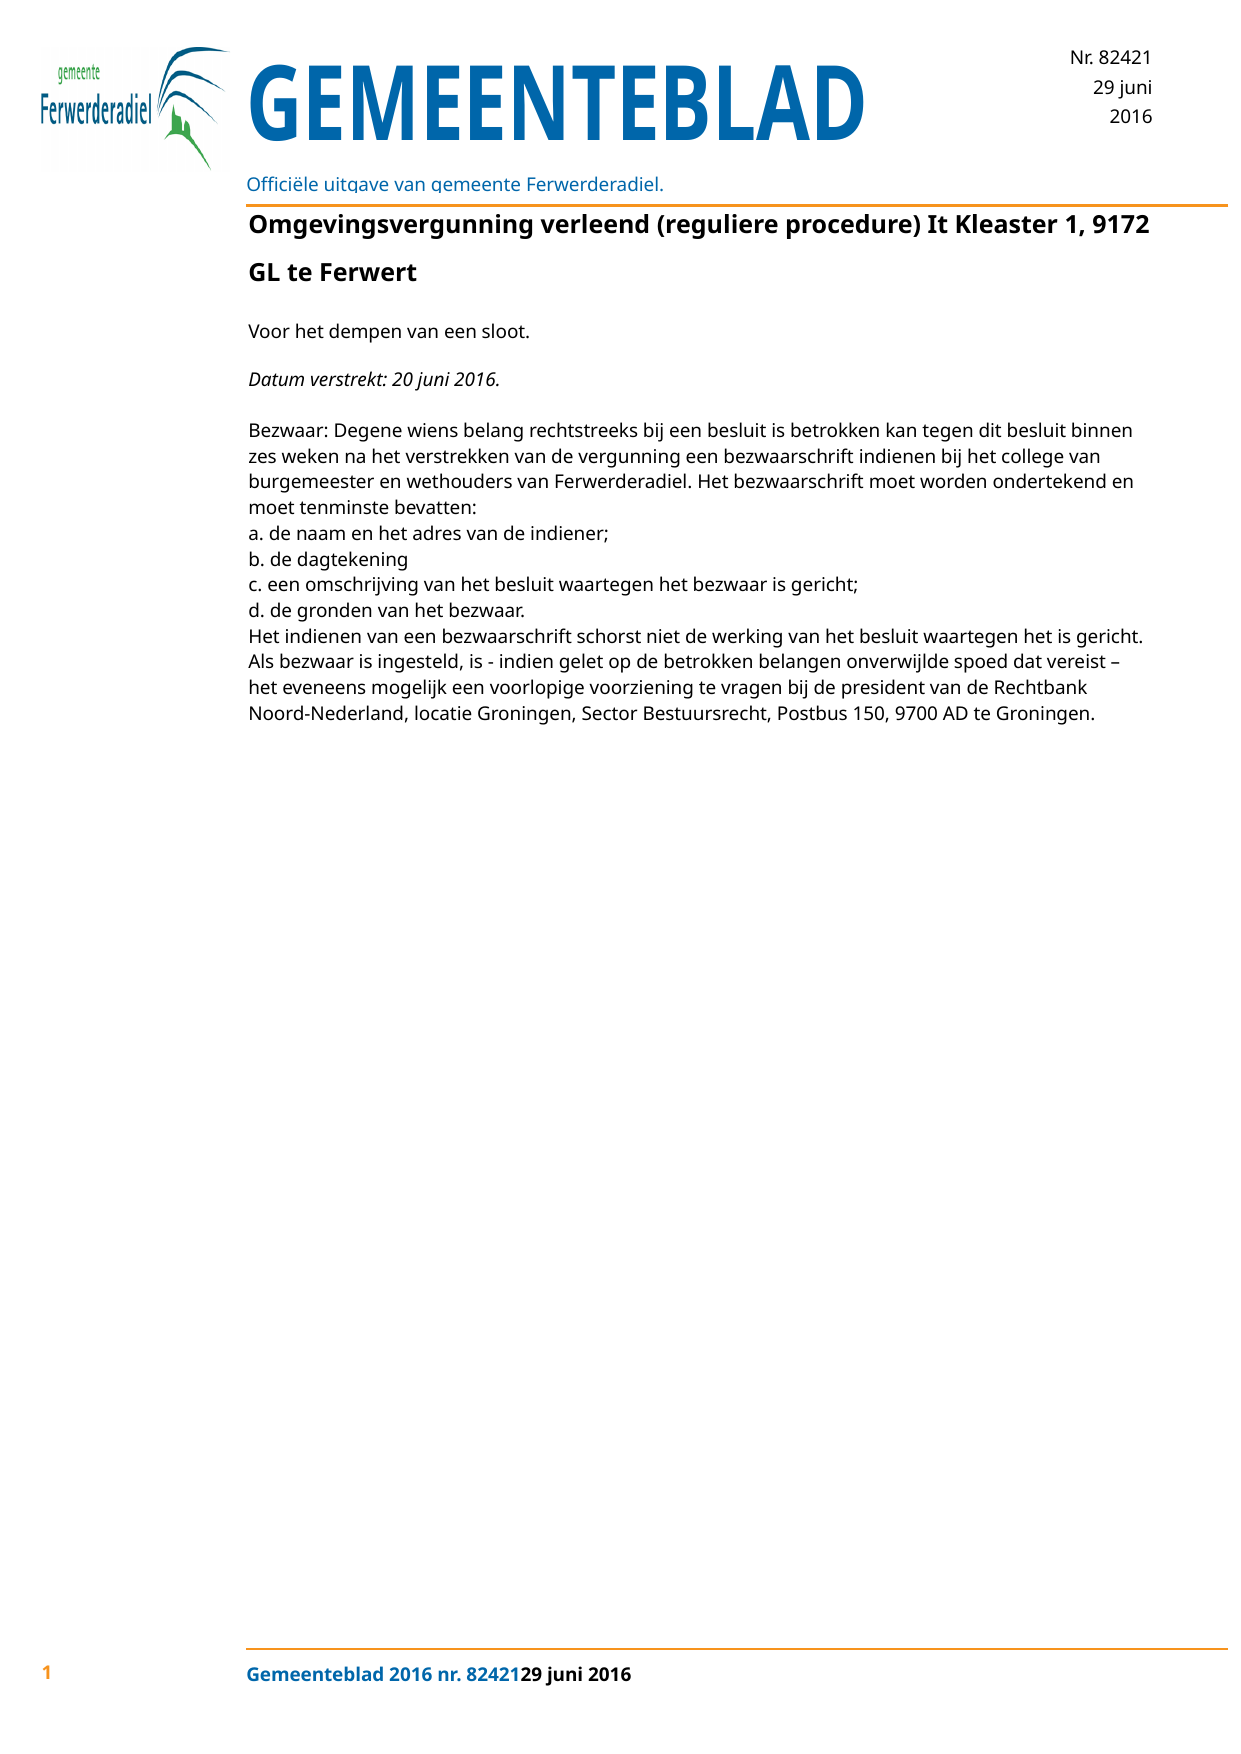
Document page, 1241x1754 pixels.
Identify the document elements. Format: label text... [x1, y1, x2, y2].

text c. een omschrijving van het besluit waartegen het bezwaar is gericht; [248, 572, 1152, 597]
picture [41, 47, 231, 172]
text Het indienen van een bezwaarschrift schorst niet de werking van het besluit waartegen het is gericht. Als bezwaar is ingesteld, is - indien gelet op de betrokken belangen onverwijlde spoed dat vereist – het eveneens mogelijk een voorlopige voorziening te vragen bij de president van de Rechtbank Noord-Nederland, locatie Groningen, Sector Bestuursrecht, Postbus 150, 9700 AD te Groningen. [248, 623, 1152, 726]
text Voor het dempen van een sloot. [248, 318, 1152, 344]
text b. de dagtekening [248, 546, 1152, 572]
text Bezwaar: Degene wiens belang rechtstreeks bij een besluit is betrokken kan tegen dit besluit binnen zes weken na het verstrekken van de vergunning een bezwaarschrift indienen bij het college van burgemeester en wethouders van Ferwerderadiel. Het bezwaarschrift moet worden ondertekend en moet tenminste bevatten: [248, 417, 1152, 520]
text Omgevingsvergunning verleend (reguliere procedure) It Kleaster 1, 9172 GL te Ferwert [248, 207, 1152, 288]
text d. de gronden van het bezwaar. [248, 597, 1152, 623]
text Datum verstrekt: 20 juni 2016. [248, 366, 1152, 391]
text a. de naam en het adres van de indiener; [248, 520, 1152, 546]
